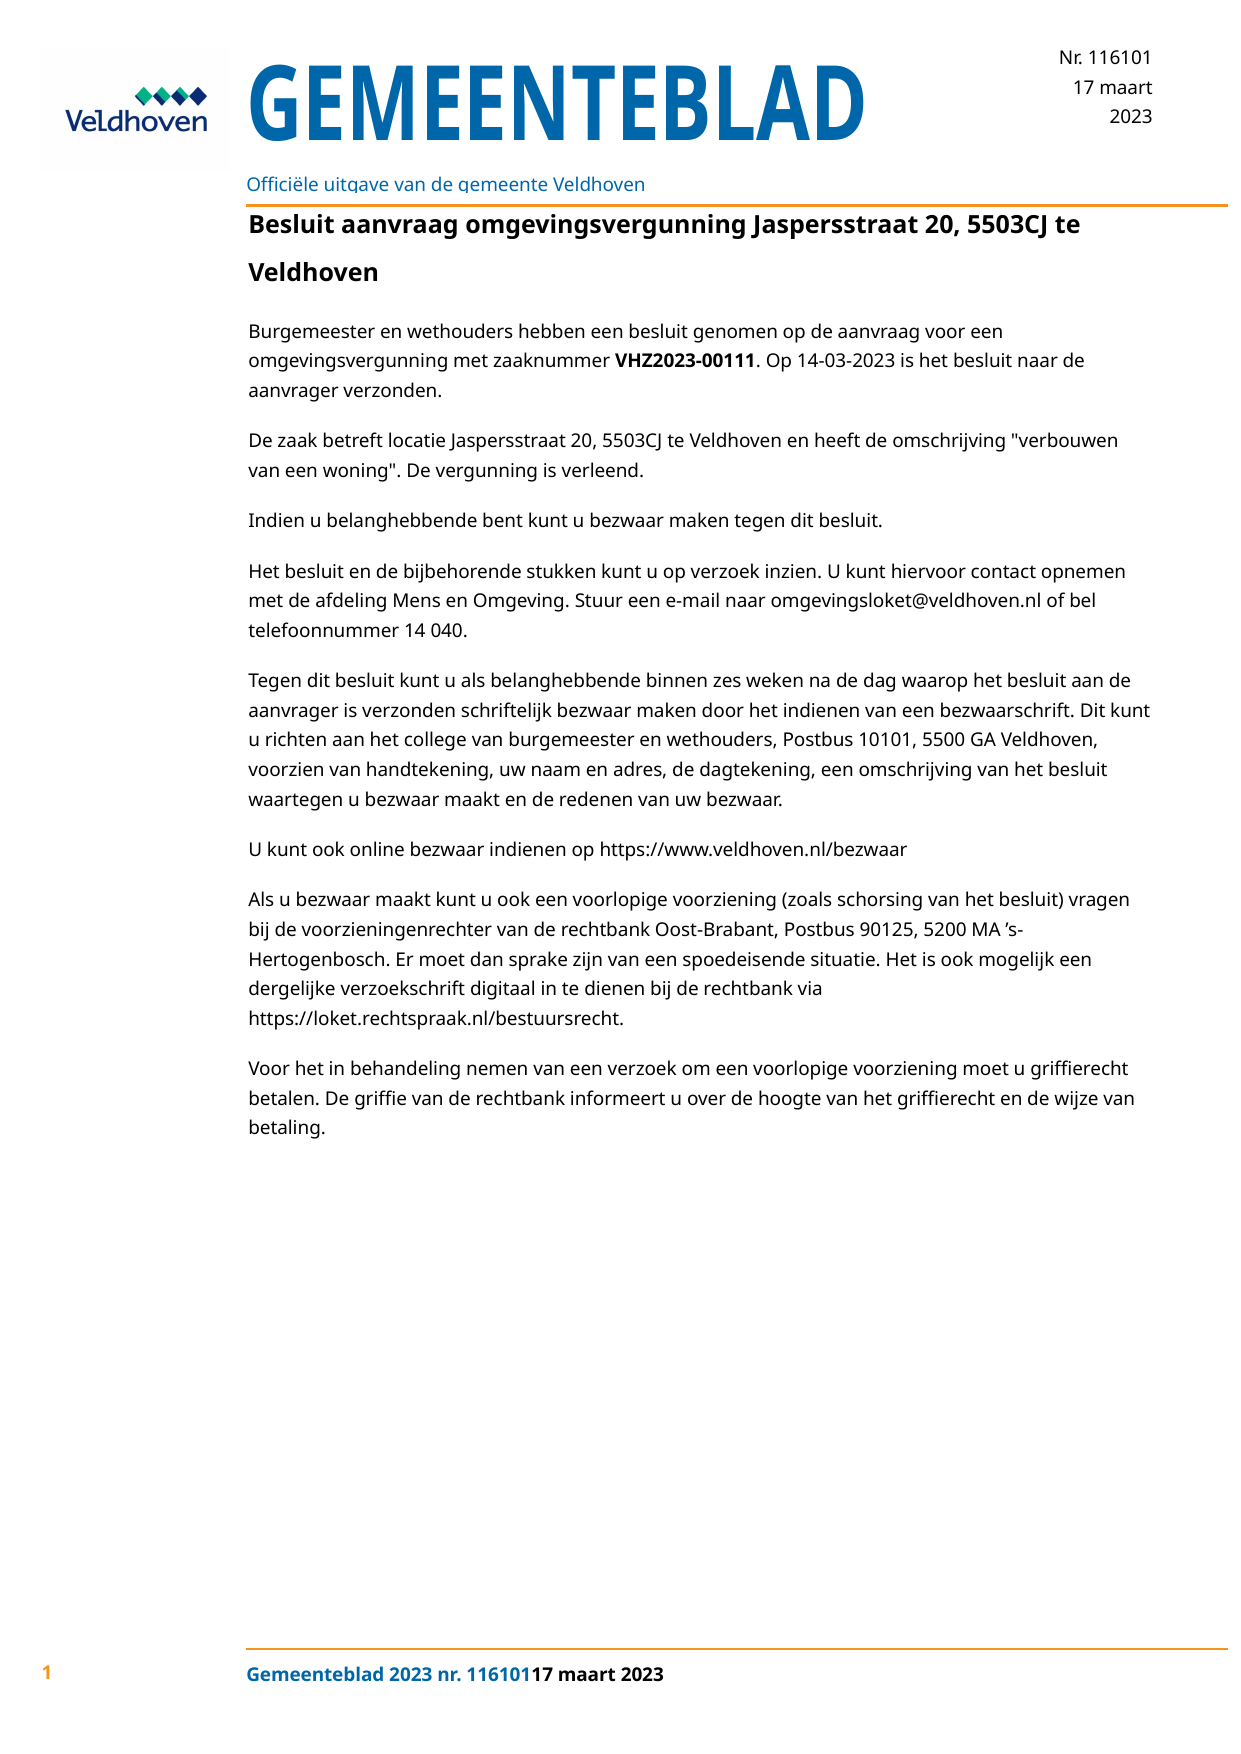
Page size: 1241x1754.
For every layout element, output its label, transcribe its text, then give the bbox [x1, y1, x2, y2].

text Als u bezwaar maakt kunt u ook een voorlopige voorziening (zoals schorsing van het besluit) vragen bij de voorzieningenrechter van de rechtbank Oost-Brabant, Postbus 90125, 5200 MA ’s-Hertogenbosch. Er moet dan sprake zijn van een spoedeisende situatie. Het is ook mogelijk een dergelijke verzoekschrift digitaal in te dienen bij de rechtbank via https://loket.rechtspraak.nl/bestuursrecht. [248, 887, 1152, 1031]
picture [41, 47, 231, 172]
text Burgemeester en wethouders hebben een besluit genomen op de aanvraag voor een omgevingsvergunning met zaaknummer VHZ2023-00111. Op 14-03-2023 is het besluit naar de aanvrager verzonden. [248, 318, 1152, 403]
text De zaak betreft locatie Jaspersstraat 20, 5503CJ te Veldhoven en heeft de omschrijving "verbouwen van een woning". De vergunning is verleend. [248, 427, 1152, 483]
text Indien u belanghebbende bent kunt u bezwaar maken tegen dit besluit. [248, 507, 1152, 533]
text Tegen dit besluit kunt u als belanghebbende binnen zes weken na de dag waarop het besluit aan de aanvrager is verzonden schriftelijk bezwaar maken door het indienen van een bezwaarschrift. Dit kunt u richten aan het college van burgemeester en wethouders, Postbus 10101, 5500 GA Veldhoven, voorzien van handtekening, uw naam en adres, de dagtekening, een omschrijving van het besluit waartegen u bezwaar maakt en de redenen van uw bezwaar. [248, 667, 1152, 812]
text Het besluit en de bijbehorende stukken kunt u op verzoek inzien. U kunt hiervoor contact opnemen met de afdeling Mens en Omgeving. Stuur een e-mail naar omgevingsloket@veldhoven.nl of bel telefoonnummer 14 040. [248, 558, 1152, 643]
text Voor het in behandeling nemen van een verzoek om een voorlopige voorziening moet u griffierecht betalen. De griffie van de rechtbank informeert u over de hoogte van het griffierecht en de wijze van betaling. [248, 1055, 1152, 1140]
text U kunt ook online bezwaar indienen op https://www.veldhoven.nl/bezwaar [248, 836, 1152, 862]
text Besluit aanvraag omgevingsvergunning Jaspersstraat 20, 5503CJ te Veldhoven [248, 207, 1152, 288]
